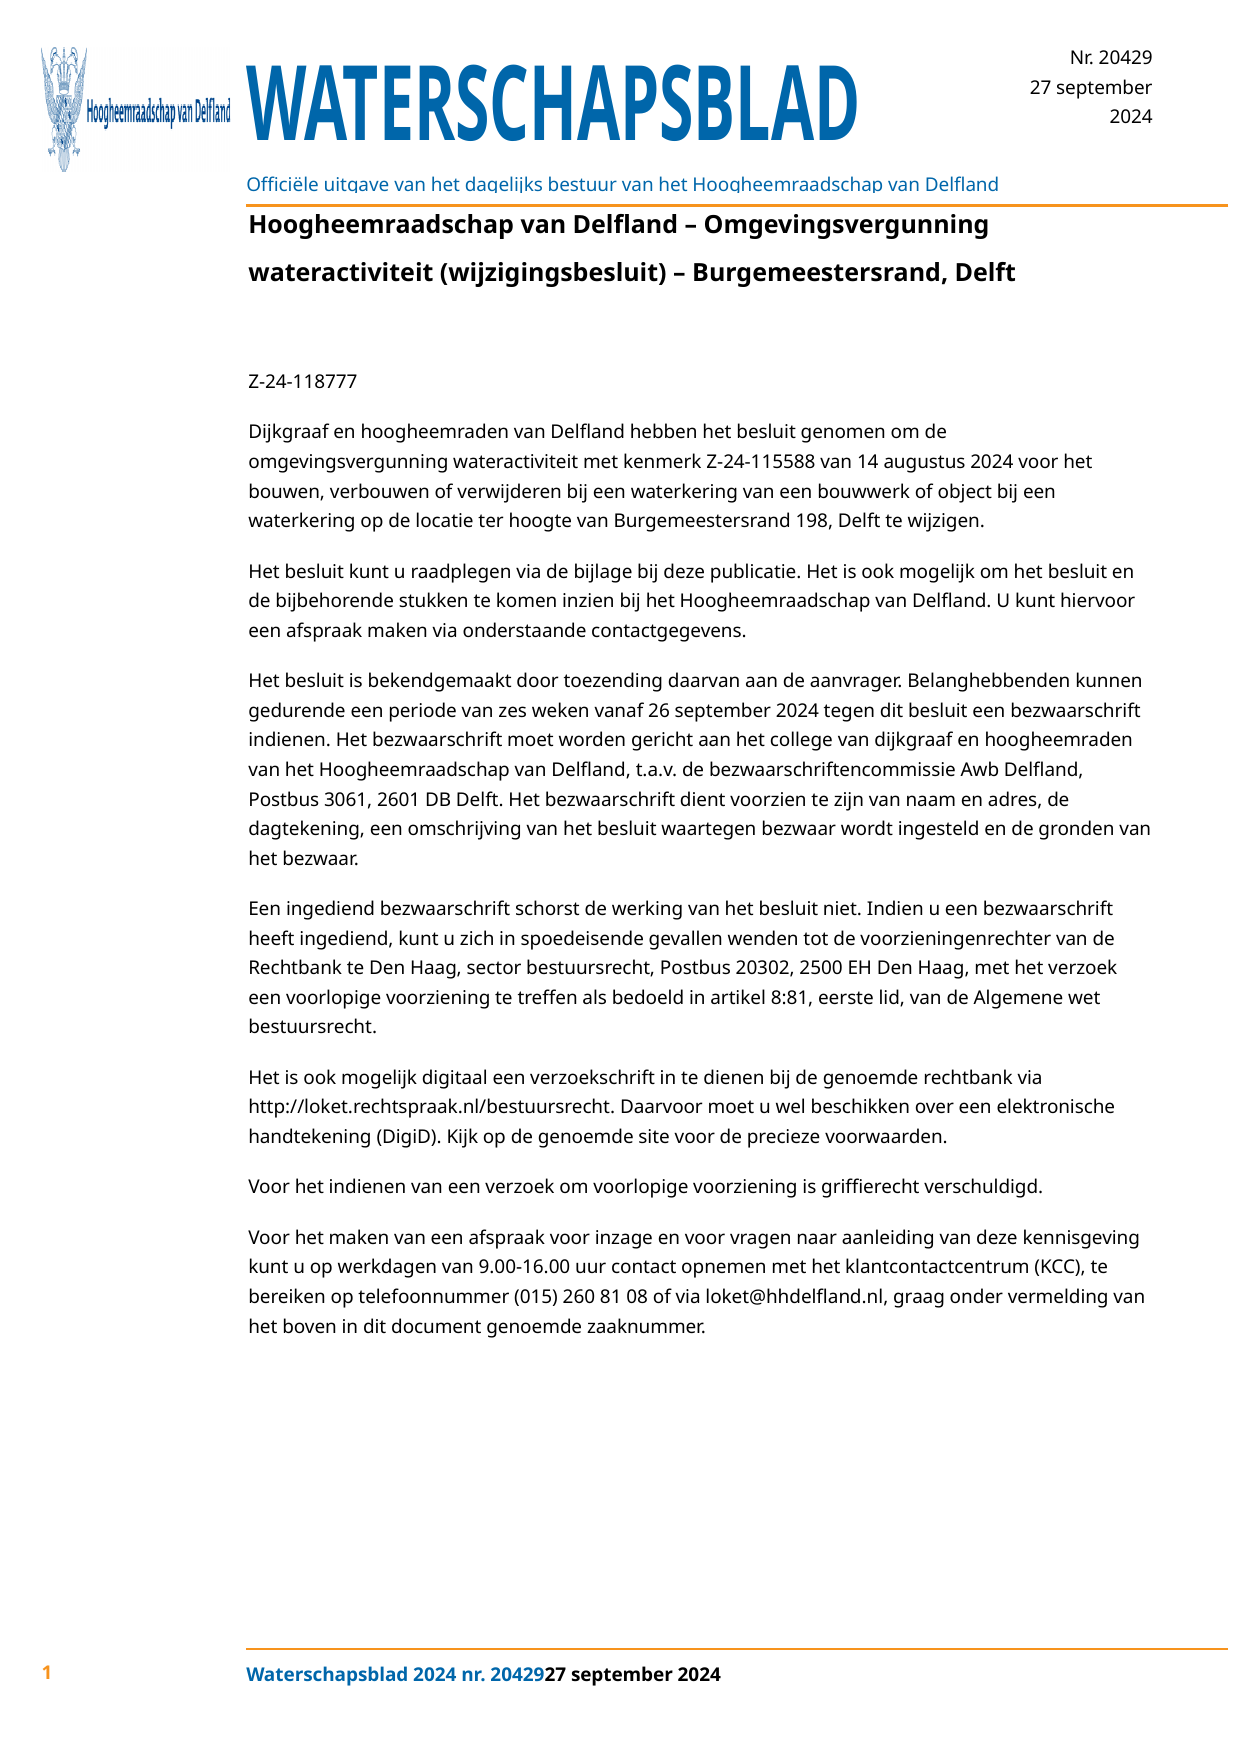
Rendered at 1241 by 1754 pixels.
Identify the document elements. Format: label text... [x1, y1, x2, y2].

text Voor het indienen van een verzoek om voorlopige voorziening is griffierecht verschuldigd. [248, 1174, 1152, 1199]
text Het besluit kunt u raadplegen via de bijlage bij deze publicatie. Het is ook mogelijk om het besluit en de bijbehorende stukken te komen inzien bij het Hoogheemraadschap van Delfland. U kunt hiervoor een afspraak maken via onderstaande contactgegevens. [248, 558, 1152, 643]
text Het besluit is bekendgemaakt door toezending daarvan aan de aanvrager. Belanghebbenden kunnen gedurende een periode van zes weken vanaf 26 september 2024 tegen dit besluit een bezwaarschrift indienen. Het bezwaarschrift moet worden gericht aan het college van dijkgraaf en hoogheemraden van het Hoogheemraadschap van Delfland, t.a.v. de bezwaarschriftencommissie Awb Delfland, Postbus 3061, 2601 DB Delft. Het bezwaarschrift dient voorzien te zijn van naam en adres, de dagtekening, een omschrijving van het besluit waartegen bezwaar wordt ingesteld en de gronden van het bezwaar. [248, 667, 1152, 871]
text Het is ook mogelijk digitaal een verzoekschrift in te dienen bij de genoemde rechtbank via http://loket.rechtspraak.nl/bestuursrecht. Daarvoor moet u wel beschikken over een elektronische handtekening (DigiD). Kijk op de genoemde site voor de precieze voorwaarden. [248, 1064, 1152, 1149]
picture [41, 47, 231, 172]
text Voor het maken van een afspraak voor inzage en voor vragen naar aanleiding van deze kennisgeving kunt u op werkdagen van 9.00-16.00 uur contact opnemen met het klantcontactcentrum (KCC), te bereiken op telefoonnummer (015) 260 81 08 of via loket@hhdelfland.nl, graag onder vermelding van het boven in dit document genoemde zaaknummer. [248, 1224, 1152, 1339]
text Hoogheemraadschap van Delfland – Omgevingsvergunning wateractiviteit (wijzigingsbesluit) – Burgemeestersrand, Delft [248, 207, 1152, 288]
text Z-24-118777 [248, 368, 1152, 394]
text Een ingediend bezwaarschrift schorst de werking van het besluit niet. Indien u een bezwaarschrift heeft ingediend, kunt u zich in spoedeisende gevallen wenden tot de voorzieningenrechter van de Rechtbank te Den Haag, sector bestuursrecht, Postbus 20302, 2500 EH Den Haag, met het verzoek een voorlopige voorziening te treffen als bedoeld in artikel 8:81, eerste lid, van de Algemene wet bestuursrecht. [248, 895, 1152, 1039]
text Dijkgraaf en hoogheemraden van Delfland hebben het besluit genomen om de omgevingsvergunning wateractiviteit met kenmerk Z-24-115588 van 14 augustus 2024 voor het bouwen, verbouwen of verwijderen bij een waterkering van een bouwwerk of object bij een waterkering op de locatie ter hoogte van Burgemeestersrand 198, Delft te wijzigen. [248, 419, 1152, 533]
